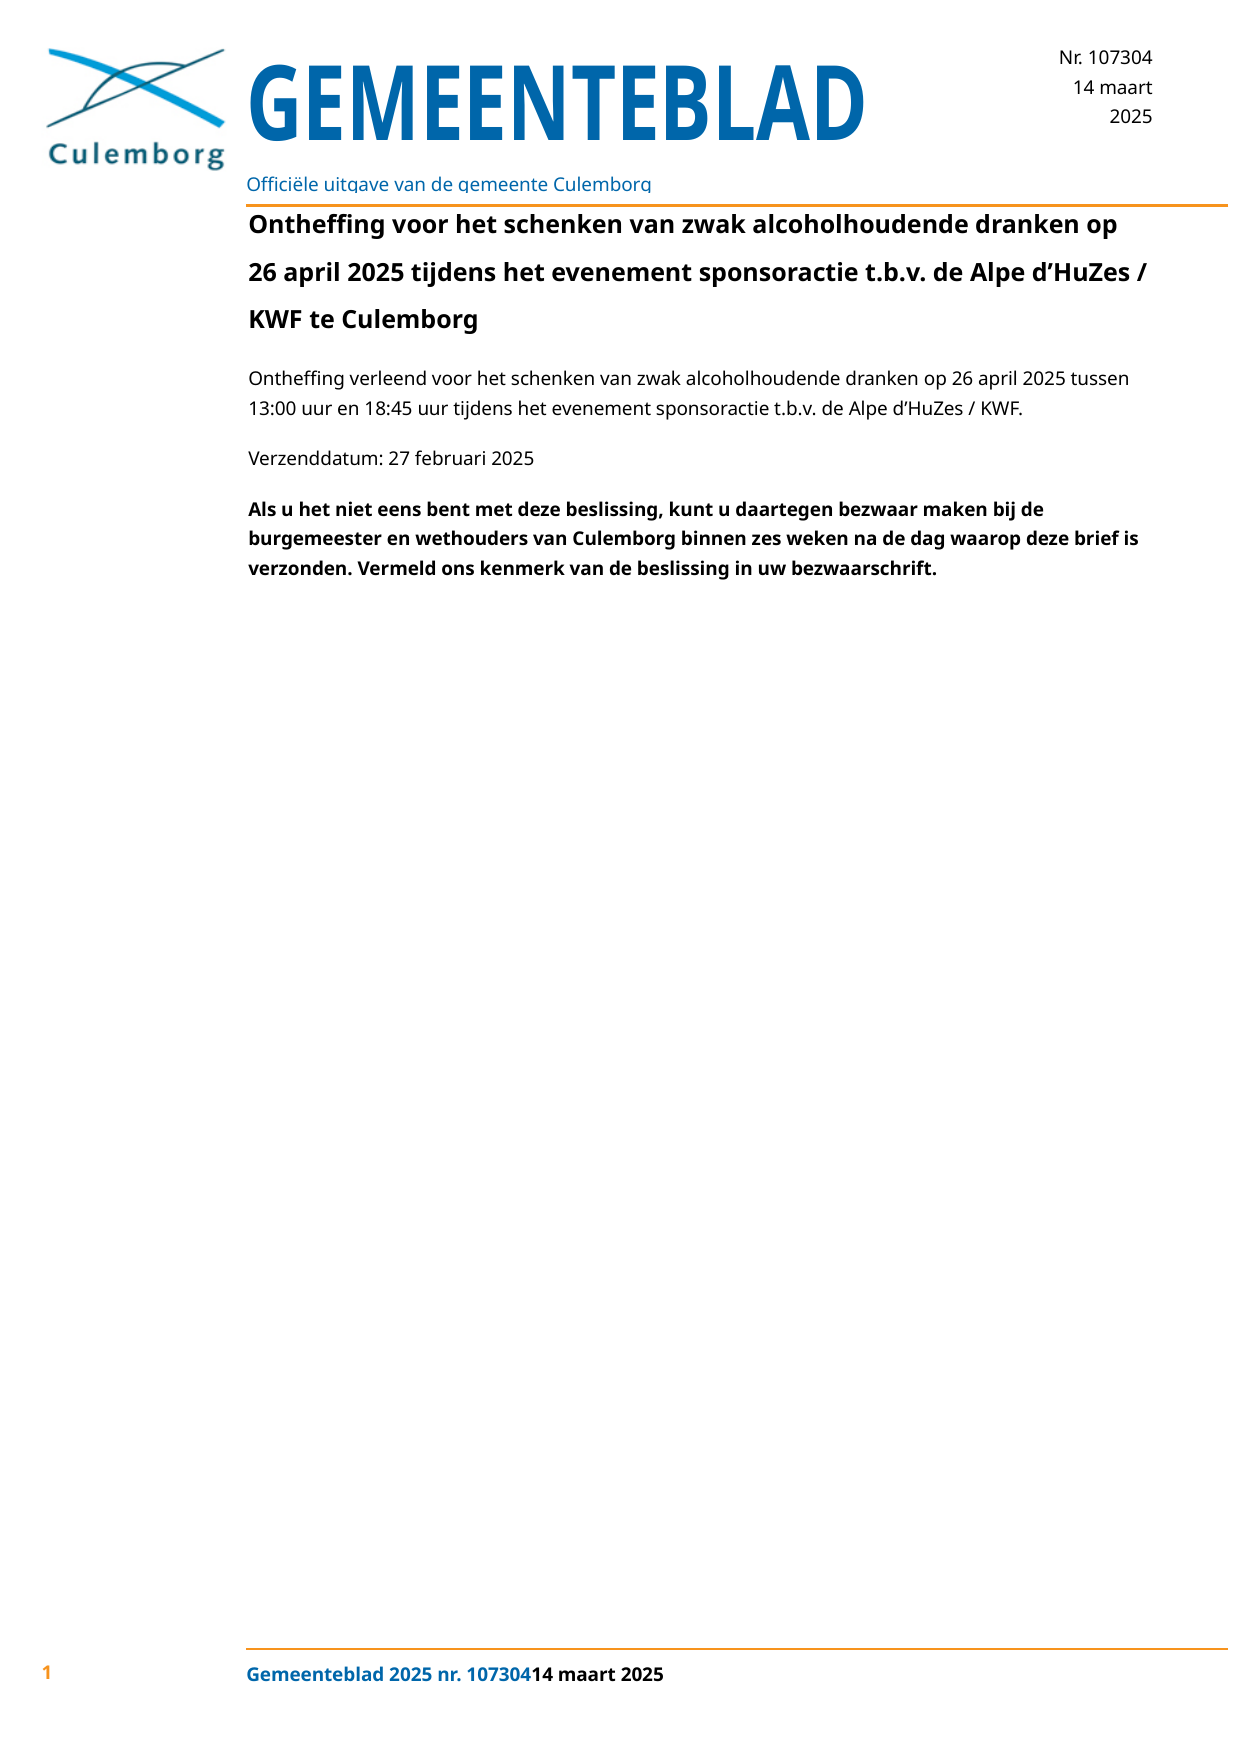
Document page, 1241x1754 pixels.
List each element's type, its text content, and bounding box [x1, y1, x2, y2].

picture [41, 47, 231, 172]
text Ontheffing voor het schenken van zwak alcoholhoudende dranken op 26 april 2025 tijdens het evenement sponsoractie t.b.v. de Alpe d’HuZes / KWF te Culemborg [248, 207, 1152, 336]
text Ontheffing verleend voor het schenken van zwak alcoholhoudende dranken op 26 april 2025 tussen 13:00 uur en 18:45 uur tijdens het evenement sponsoractie t.b.v. de Alpe d’HuZes / KWF. [248, 366, 1152, 421]
text Als u het niet eens bent met deze beslissing, kunt u daartegen bezwaar maken bij de burgemeester en wethouders van Culemborg binnen zes weken na de dag waarop deze brief is verzonden. Vermeld ons kenmerk van de beslissing in uw bezwaarschrift. [248, 496, 1152, 581]
text Verzenddatum: 27 februari 2025 [248, 446, 1152, 471]
